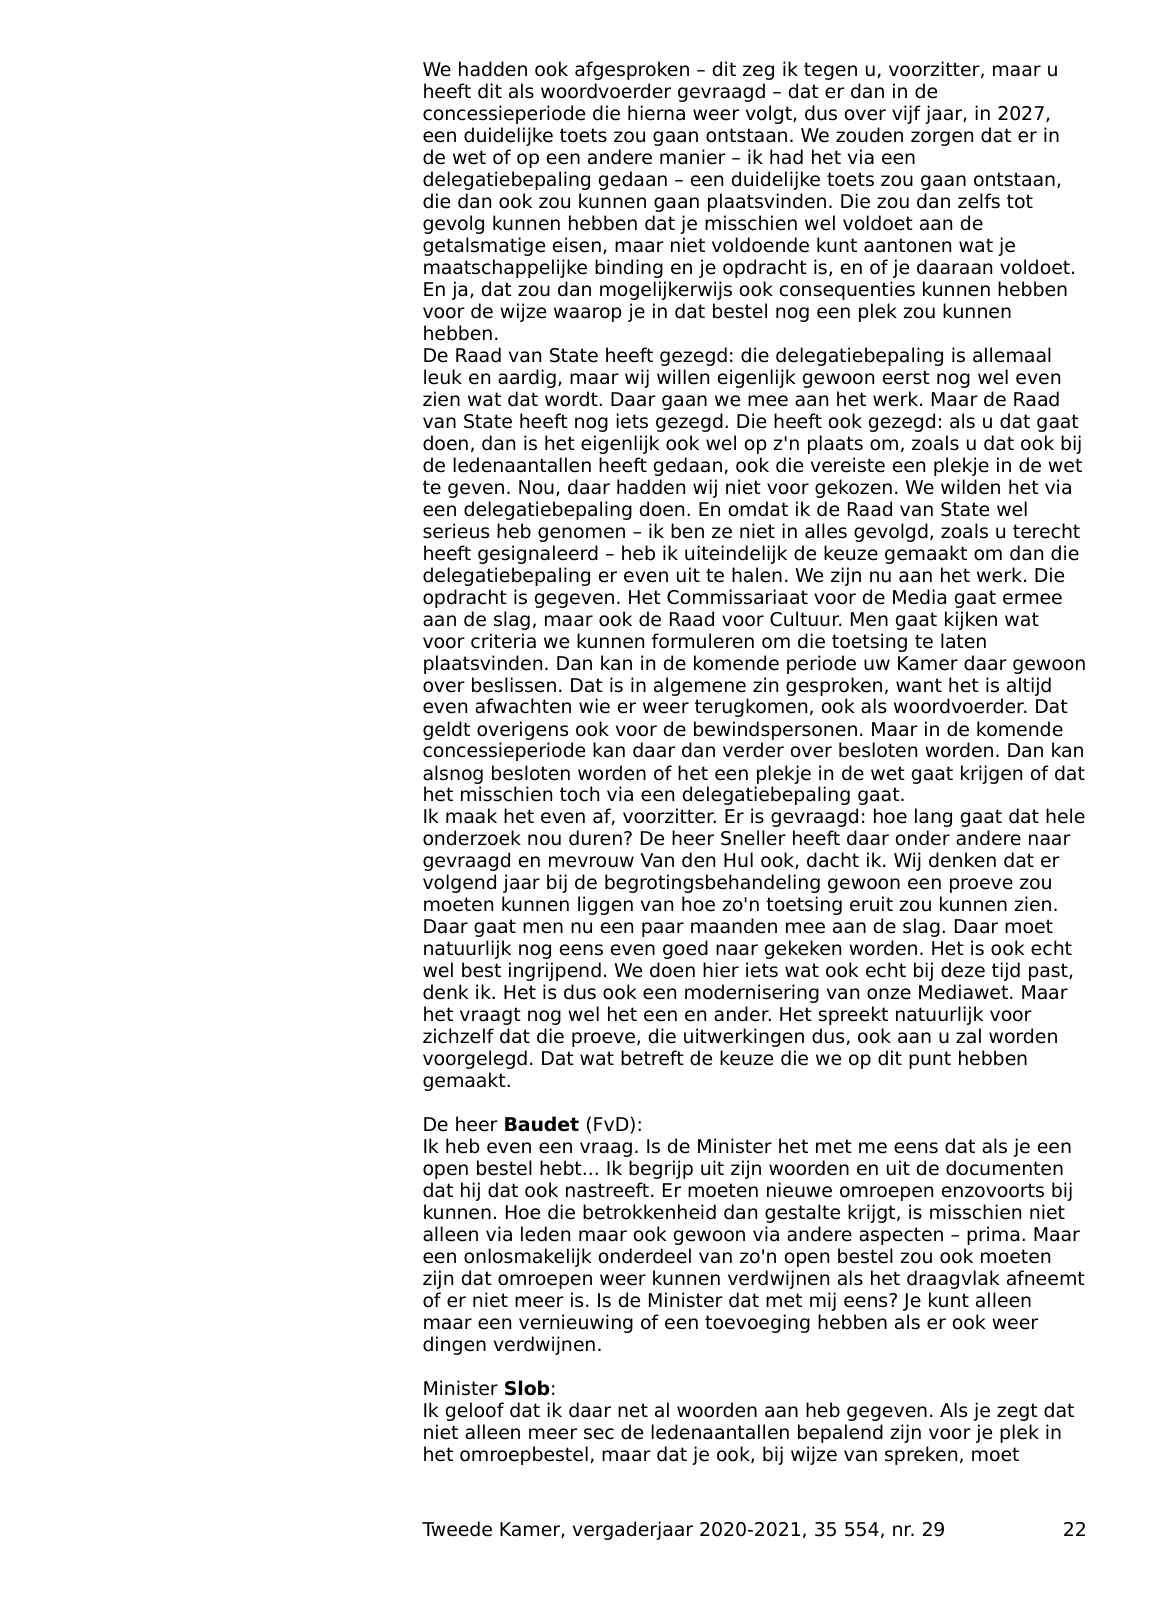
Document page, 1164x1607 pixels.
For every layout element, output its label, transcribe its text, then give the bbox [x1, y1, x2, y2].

text We hadden ook afgesproken – dit zeg ik tegen u, voorzitter, maar u heeft dit als woordvoerder gevraagd – dat er dan in de concessieperiode die hierna weer volgt, dus over vijf jaar, in 2027, een duidelijke toets zou gaan ontstaan. We zouden zorgen dat er in de wet of op een andere manier – ik had het via een delegatiebepaling gedaan – een duidelijke toets zou gaan ontstaan, die dan ook zou kunnen gaan plaatsvinden. Die zou dan zelfs tot gevolg kunnen hebben dat je misschien wel voldoet aan de getalsmatige eisen, maar niet voldoende kunt aantonen wat je maatschappelijke binding en je opdracht is, en of je daaraan voldoet. En ja, dat zou dan mogelijkerwijs ook consequenties kunnen hebben voor de wijze waarop je in dat bestel nog een plek zou kunnen hebben. [422, 59, 1087, 345]
text De Raad van State heeft gezegd: die delegatiebepaling is allemaal leuk en aardig, maar wij willen eigenlijk gewoon eerst nog wel even zien wat dat wordt. Daar gaan we mee aan het werk. Maar de Raad van State heeft nog iets gezegd. Die heeft ook gezegd: als u dat gaat doen, dan is het eigenlijk ook wel op z'n plaats om, zoals u dat ook bij de ledenaantallen heeft gedaan, ook die vereiste een plekje in de wet te geven. Nou, daar hadden wij niet voor gekozen. We wilden het via een delegatiebepaling doen. En omdat ik de Raad van State wel serieus heb genomen – ik ben ze niet in alles gevolgd, zoals u terecht heeft gesignaleerd – heb ik uiteindelijk de keuze gemaakt om dan die delegatiebepaling er even uit te halen. We zijn nu aan het werk. Die opdracht is gegeven. Het Commissariaat voor de Media gaat ermee aan de slag, maar ook de Raad voor Cultuur. Men gaat kijken wat voor criteria we kunnen formuleren om die toetsing te laten plaatsvinden. Dan kan in de komende periode uw Kamer daar gewoon over beslissen. Dat is in algemene zin gesproken, want het is altijd even afwachten wie er weer terugkomen, ook als woordvoerder. Dat geldt overigens ook voor de bewindspersonen. Maar in de komende concessieperiode kan daar dan verder over besloten worden. Dan kan alsnog besloten worden of het een plekje in de wet gaat krijgen of dat het misschien toch via een delegatiebepaling gaat. [422, 345, 1087, 806]
text Ik heb even een vraag. Is de Minister het met me eens dat als je een open bestel hebt... Ik begrijp uit zijn woorden en uit de documenten dat hij dat ook nastreeft. Er moeten nieuwe omroepen enzovoorts bij kunnen. Hoe die betrokkenheid dan gestalte krijgt, is misschien niet alleen via leden maar ook gewoon via andere aspecten – prima. Maar een onlosmakelijk onderdeel van zo'n open bestel zou ook moeten zijn dat omroepen weer kunnen verdwijnen als het draagvlak afneemt of er niet meer is. Is de Minister dat met mij eens? Je kunt alleen maar een vernieuwing of een toevoeging hebben als er ook weer dingen verdwijnen. [422, 1136, 1087, 1356]
text De heer Baudet (FvD): [422, 1114, 1087, 1136]
text Minister Slob: [422, 1378, 1087, 1400]
text Ik maak het even af, voorzitter. Er is gevraagd: hoe lang gaat dat hele onderzoek nou duren? De heer Sneller heeft daar onder andere naar gevraagd en mevrouw Van den Hul ook, dacht ik. Wij denken dat er volgend jaar bij de begrotingsbehandeling gewoon een proeve zou moeten kunnen liggen van hoe zo'n toetsing eruit zou kunnen zien. Daar gaat men nu een paar maanden mee aan de slag. Daar moet natuurlijk nog eens even goed naar gekeken worden. Het is ook echt wel best ingrijpend. We doen hier iets wat ook echt bij deze tijd past, denk ik. Het is dus ook een modernisering van onze Mediawet. Maar het vraagt nog wel het een en ander. Het spreekt natuurlijk voor zichzelf dat die proeve, die uitwerkingen dus, ook aan u zal worden voorgelegd. Dat wat betreft de keuze die we op dit punt hebben gemaakt. [422, 806, 1087, 1092]
text Ik geloof dat ik daar net al woorden aan heb gegeven. Als je zegt dat niet alleen meer sec de ledenaantallen bepalend zijn voor je plek in het omroepbestel, maar dat je ook, bij wijze van spreken, moet [422, 1400, 1087, 1466]
